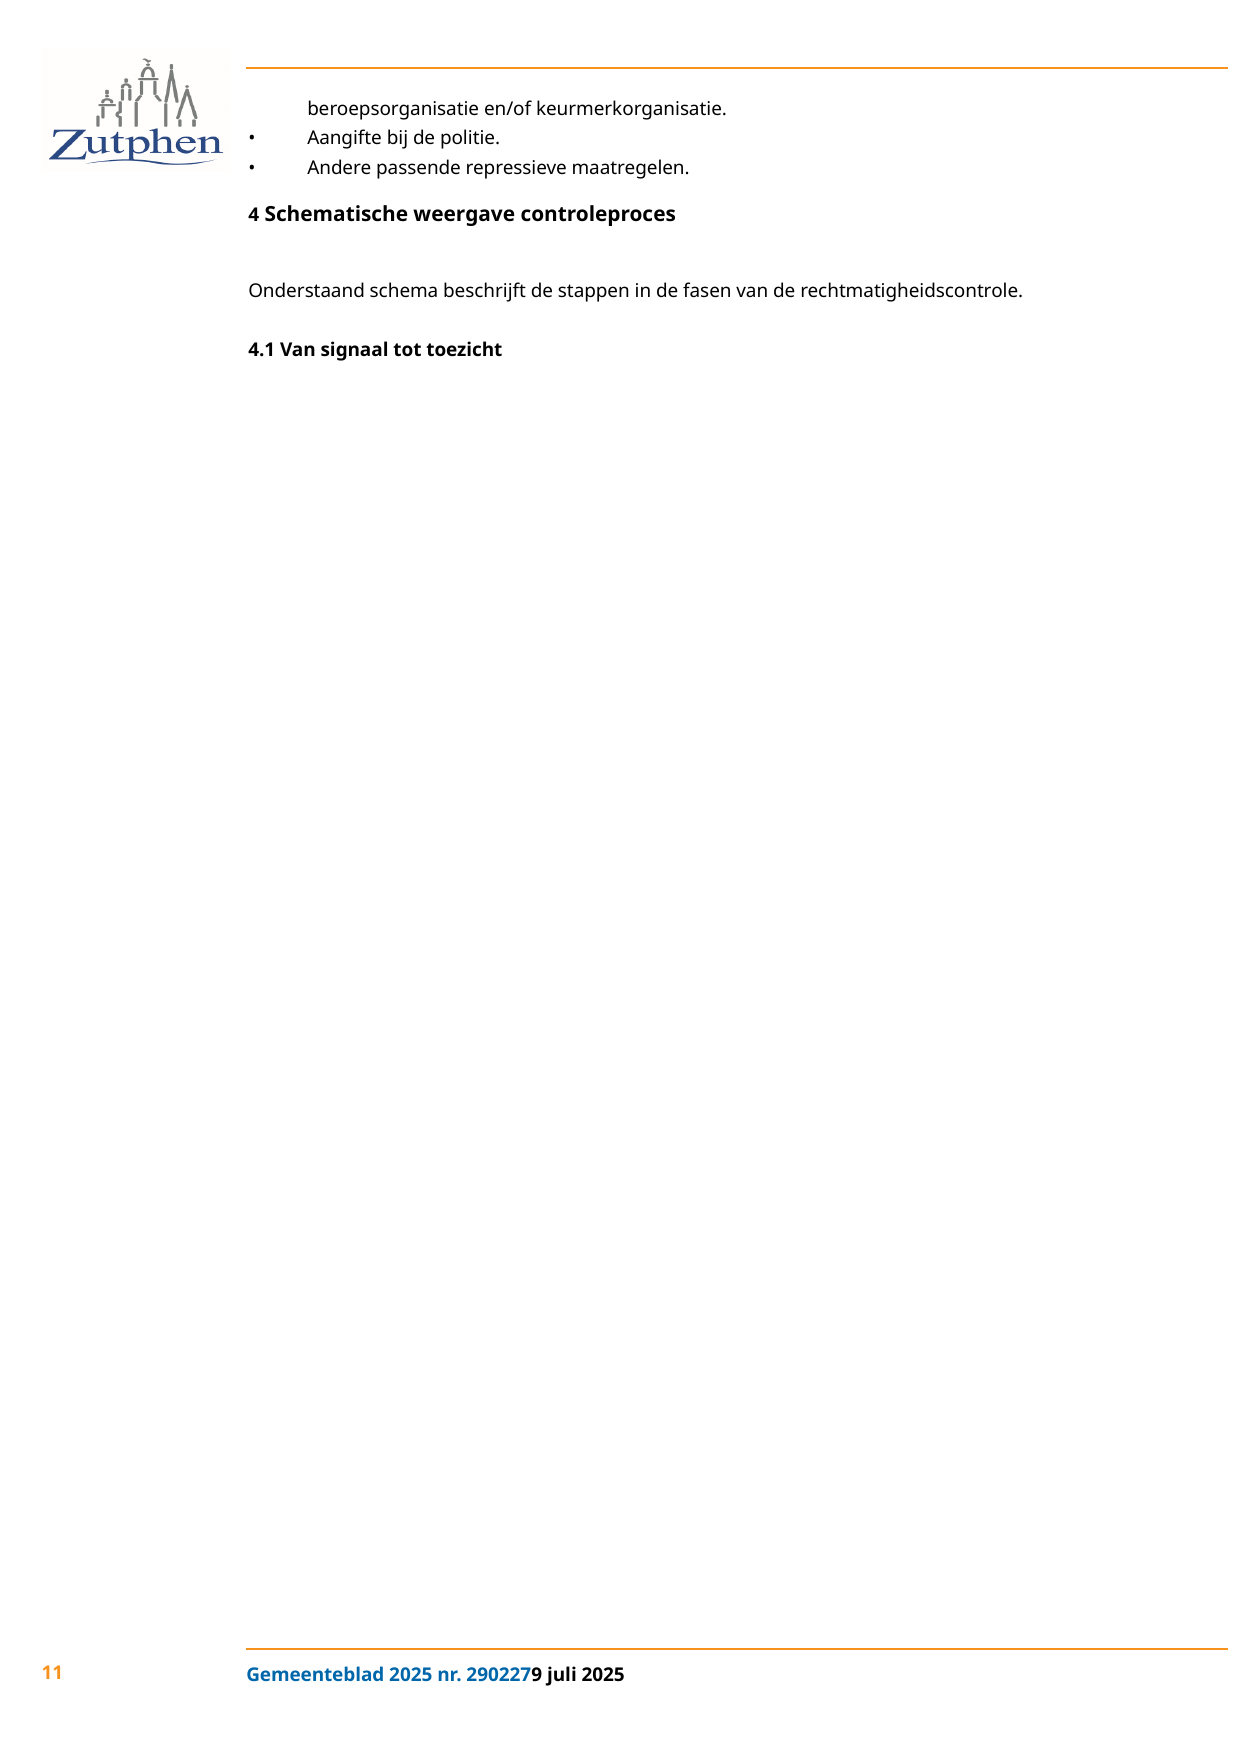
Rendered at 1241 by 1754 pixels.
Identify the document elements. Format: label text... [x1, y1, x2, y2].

text 4.1 Van signaal tot toezicht [248, 336, 1152, 362]
list Andere passende repressieve maatregelen. [248, 154, 1152, 180]
picture [41, 47, 231, 172]
text 4 Schematische weergave controleproces [248, 199, 1152, 228]
list Aangifte bij de politie. [248, 124, 1152, 150]
list beroepsorganisatie en/of keurmerkorganisatie. [248, 95, 1152, 121]
text Onderstaand schema beschrijft de stappen in de fasen van de rechtmatigheidscontrole. [248, 277, 1152, 303]
